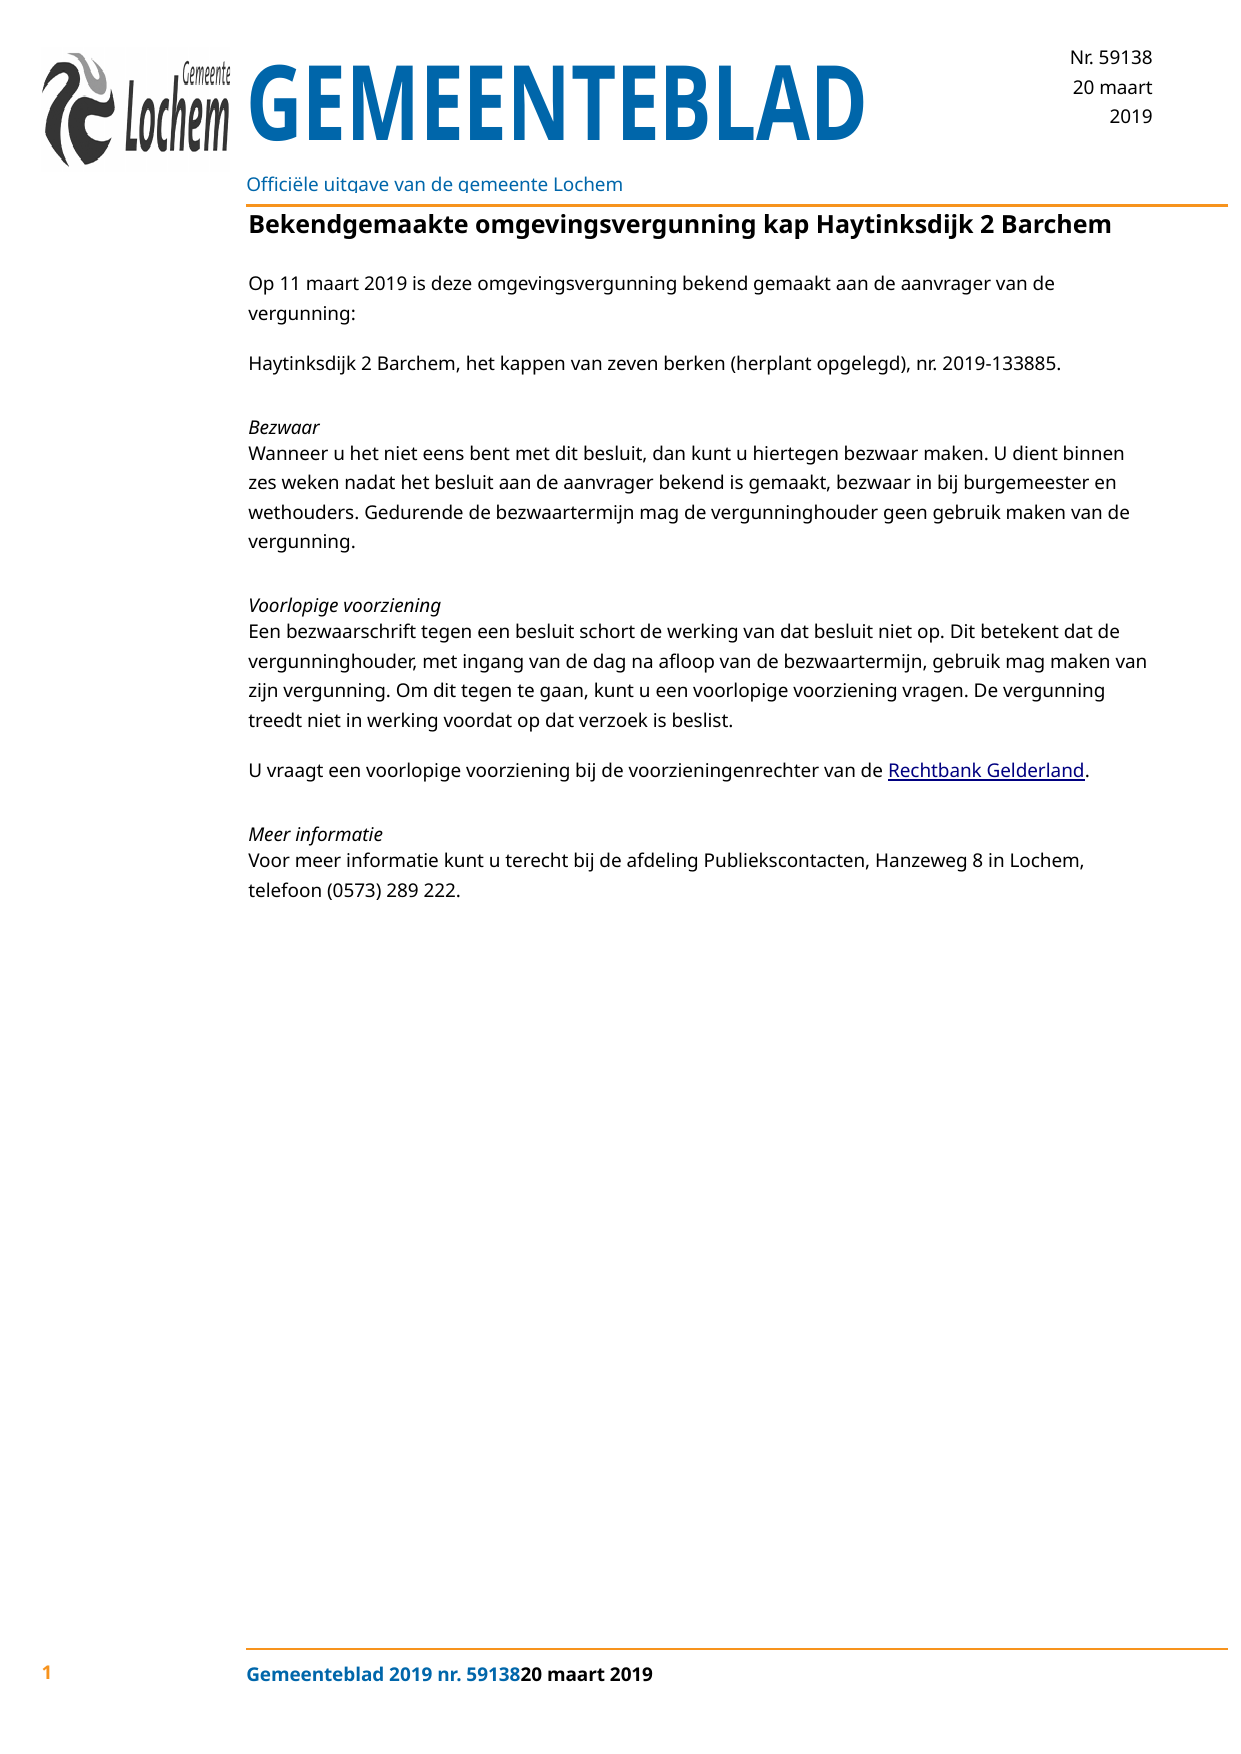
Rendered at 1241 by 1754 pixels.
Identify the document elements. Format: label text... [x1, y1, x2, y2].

text Bekendgemaakte omgevingsvergunning kap Haytinksdijk 2 Barchem [248, 207, 1152, 241]
text U vraagt een voorlopige voorziening bij de voorzieningenrechter van de Rechtbank Gelderland. [248, 758, 1152, 783]
text Haytinksdijk 2 Barchem, het kappen van zeven berken (herplant opgelegd), nr. 2019-133885. [248, 350, 1152, 376]
text Een bezwaarschrift tegen een besluit schort de werking van dat besluit niet op. Dit betekent dat de vergunninghouder, met ingang van de dag na afloop van de bezwaartermijn, gebruik mag maken van zijn vergunning. Om dit tegen te gaan, kunt u een voorlopige voorziening vragen. De vergunning treedt niet in werking voordat op dat verzoek is beslist. [248, 618, 1152, 733]
text Voor meer informatie kunt u terecht bij de afdeling Publiekscontacten, Hanzeweg 8 in Lochem, telefoon (0573) 289 222. [248, 847, 1152, 903]
text Voorlopige voorziening [248, 593, 1152, 618]
text Bezwaar [248, 414, 1152, 440]
text Wanneer u het niet eens bent met dit besluit, dan kunt u hiertegen bezwaar maken. U dient binnen zes weken nadat het besluit aan de aanvrager bekend is gemaakt, bezwaar in bij burgemeester en wethouders. Gedurende de bezwaartermijn mag de vergunninghouder geen gebruik maken van de vergunning. [248, 440, 1152, 554]
picture [41, 47, 231, 172]
text Meer informatie [248, 822, 1152, 847]
text Op 11 maart 2019 is deze omgevingsvergunning bekend gemaakt aan de aanvrager van de vergunning: [248, 270, 1152, 326]
